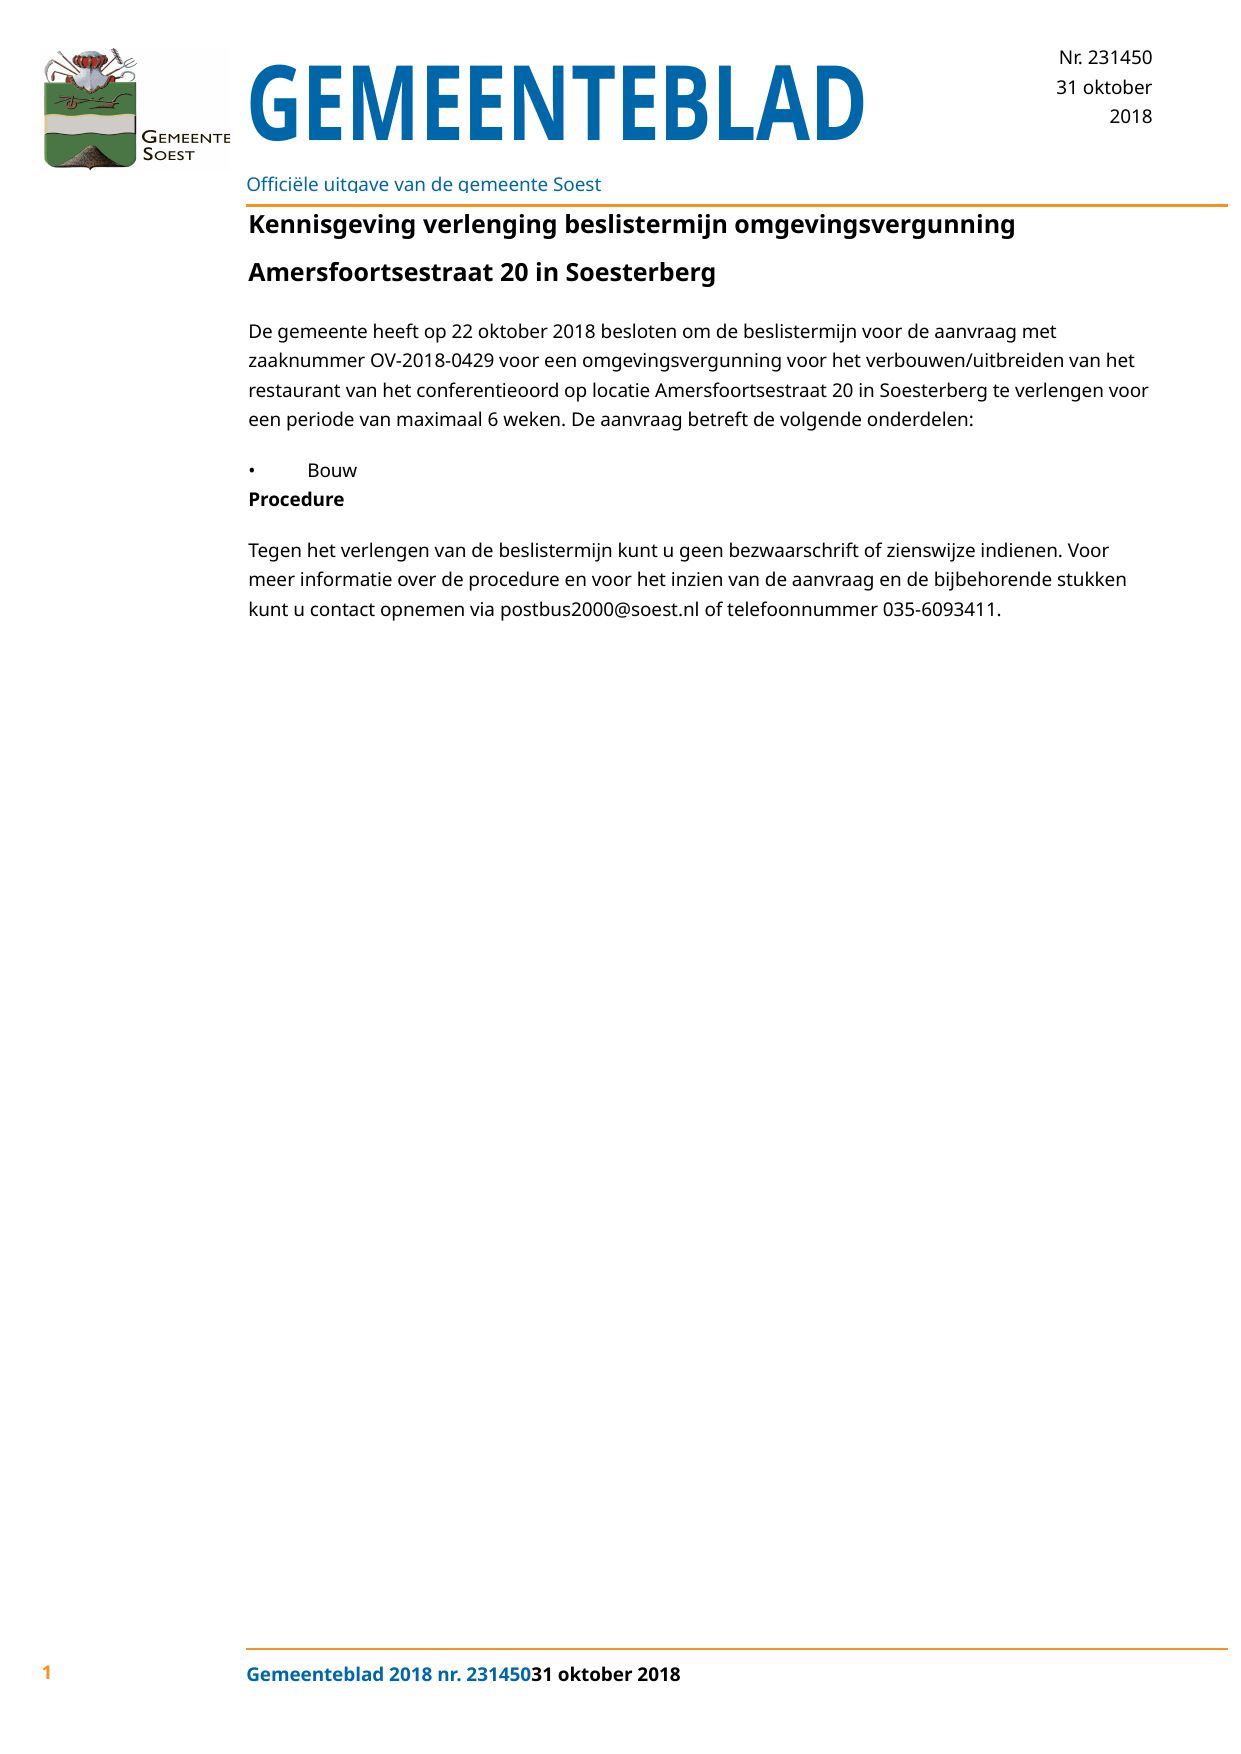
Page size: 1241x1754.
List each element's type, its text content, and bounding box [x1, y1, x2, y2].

text Procedure [248, 487, 1152, 512]
list Bouw [248, 457, 1152, 483]
picture [41, 47, 231, 172]
text Kennisgeving verlenging beslistermijn omgevingsvergunning Amersfoortsestraat 20 in Soesterberg [248, 207, 1152, 288]
text Tegen het verlengen van de beslistermijn kunt u geen bezwaarschrift of zienswijze indienen. Voor meer informatie over de procedure en voor het inzien van de aanvraag en de bijbehorende stukken kunt u contact opnemen via postbus2000@soest.nl of telefoonnummer 035-6093411. [248, 537, 1152, 622]
text De gemeente heeft op 22 oktober 2018 besloten om de beslistermijn voor de aanvraag met zaaknummer OV-2018-0429 voor een omgevingsvergunning voor het verbouwen/uitbreiden van het restaurant van het conferentieoord op locatie Amersfoortsestraat 20 in Soesterberg te verlengen voor een periode van maximaal 6 weken. De aanvraag betreft de volgende onderdelen: [248, 318, 1152, 432]
